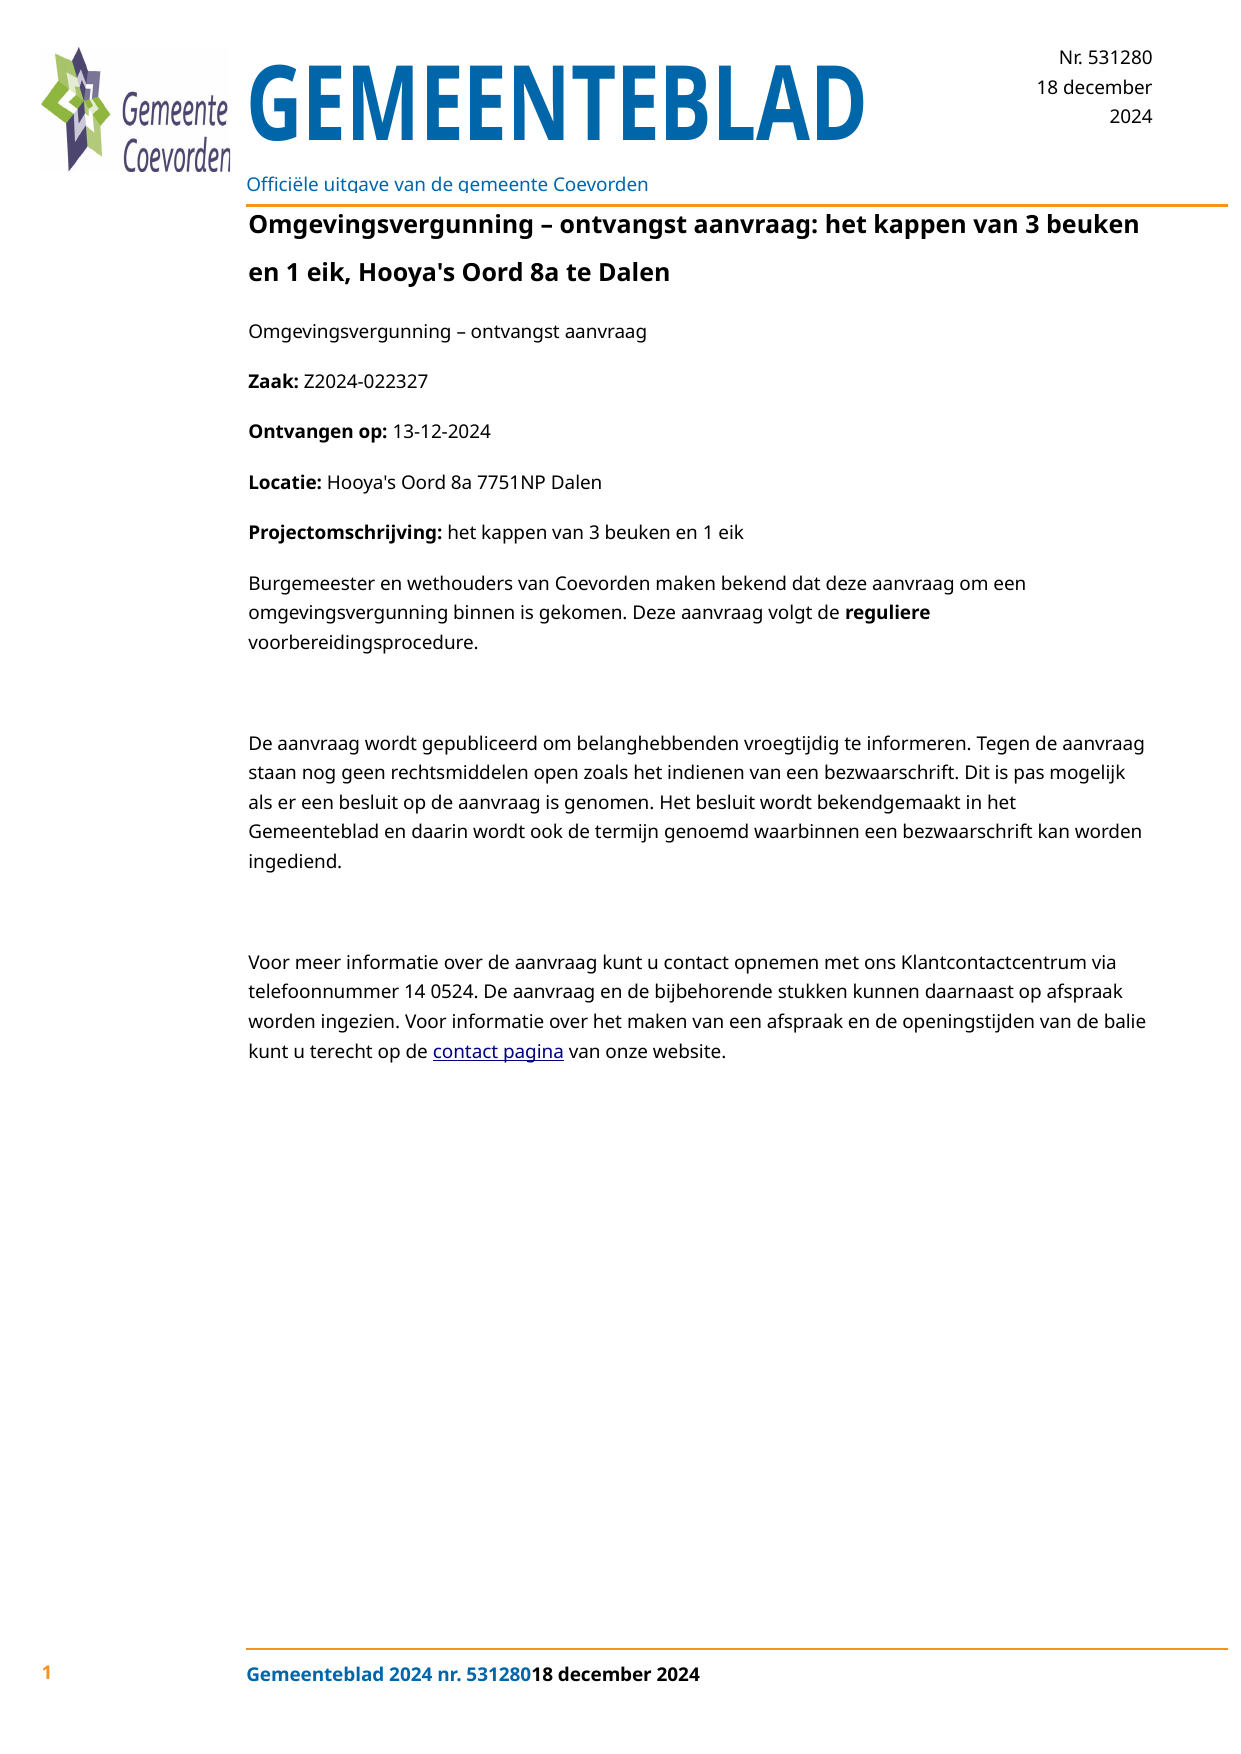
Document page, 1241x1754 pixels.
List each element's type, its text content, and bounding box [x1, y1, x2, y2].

picture [41, 47, 231, 172]
text De aanvraag wordt gepubliceerd om belanghebbenden vroegtijdig te informeren. Tegen de aanvraag staan nog geen rechtsmiddelen open zoals het indienen van een bezwaarschrift. Dit is pas mogelijk als er een besluit op de aanvraag is genomen. Het besluit wordt bekendgemaakt in het Gemeenteblad en daarin wordt ook de termijn genoemd waarbinnen een bezwaarschrift kan worden ingediend. [248, 730, 1152, 874]
text Projectomschrijving: het kappen van 3 beuken en 1 eik [248, 519, 1152, 545]
text Voor meer informatie over de aanvraag kunt u contact opnemen met ons Klantcontactcentrum via telefoonnummer 14 0524. De aanvraag en de bijbehorende stukken kunnen daarnaast op afspraak worden ingezien. Voor informatie over het maken van een afspraak en de openingstijden van de balie kunt u terecht op de contact pagina van onze website. [248, 949, 1152, 1064]
text Zaak: Z2024-022327 [248, 368, 1152, 394]
text Omgevingsvergunning – ontvangst aanvraag [248, 318, 1152, 344]
text Ontvangen op: 13-12-2024 [248, 419, 1152, 444]
text Omgevingsvergunning – ontvangst aanvraag: het kappen van 3 beuken en 1 eik, Hooya's Oord 8a te Dalen [248, 207, 1152, 288]
text Locatie: Hooya's Oord 8a 7751NP Dalen [248, 469, 1152, 495]
text Burgemeester en wethouders van Coevorden maken bekend dat deze aanvraag om een omgevingsvergunning binnen is gekomen. Deze aanvraag volgt de reguliere voorbereidingsprocedure. [248, 570, 1152, 655]
